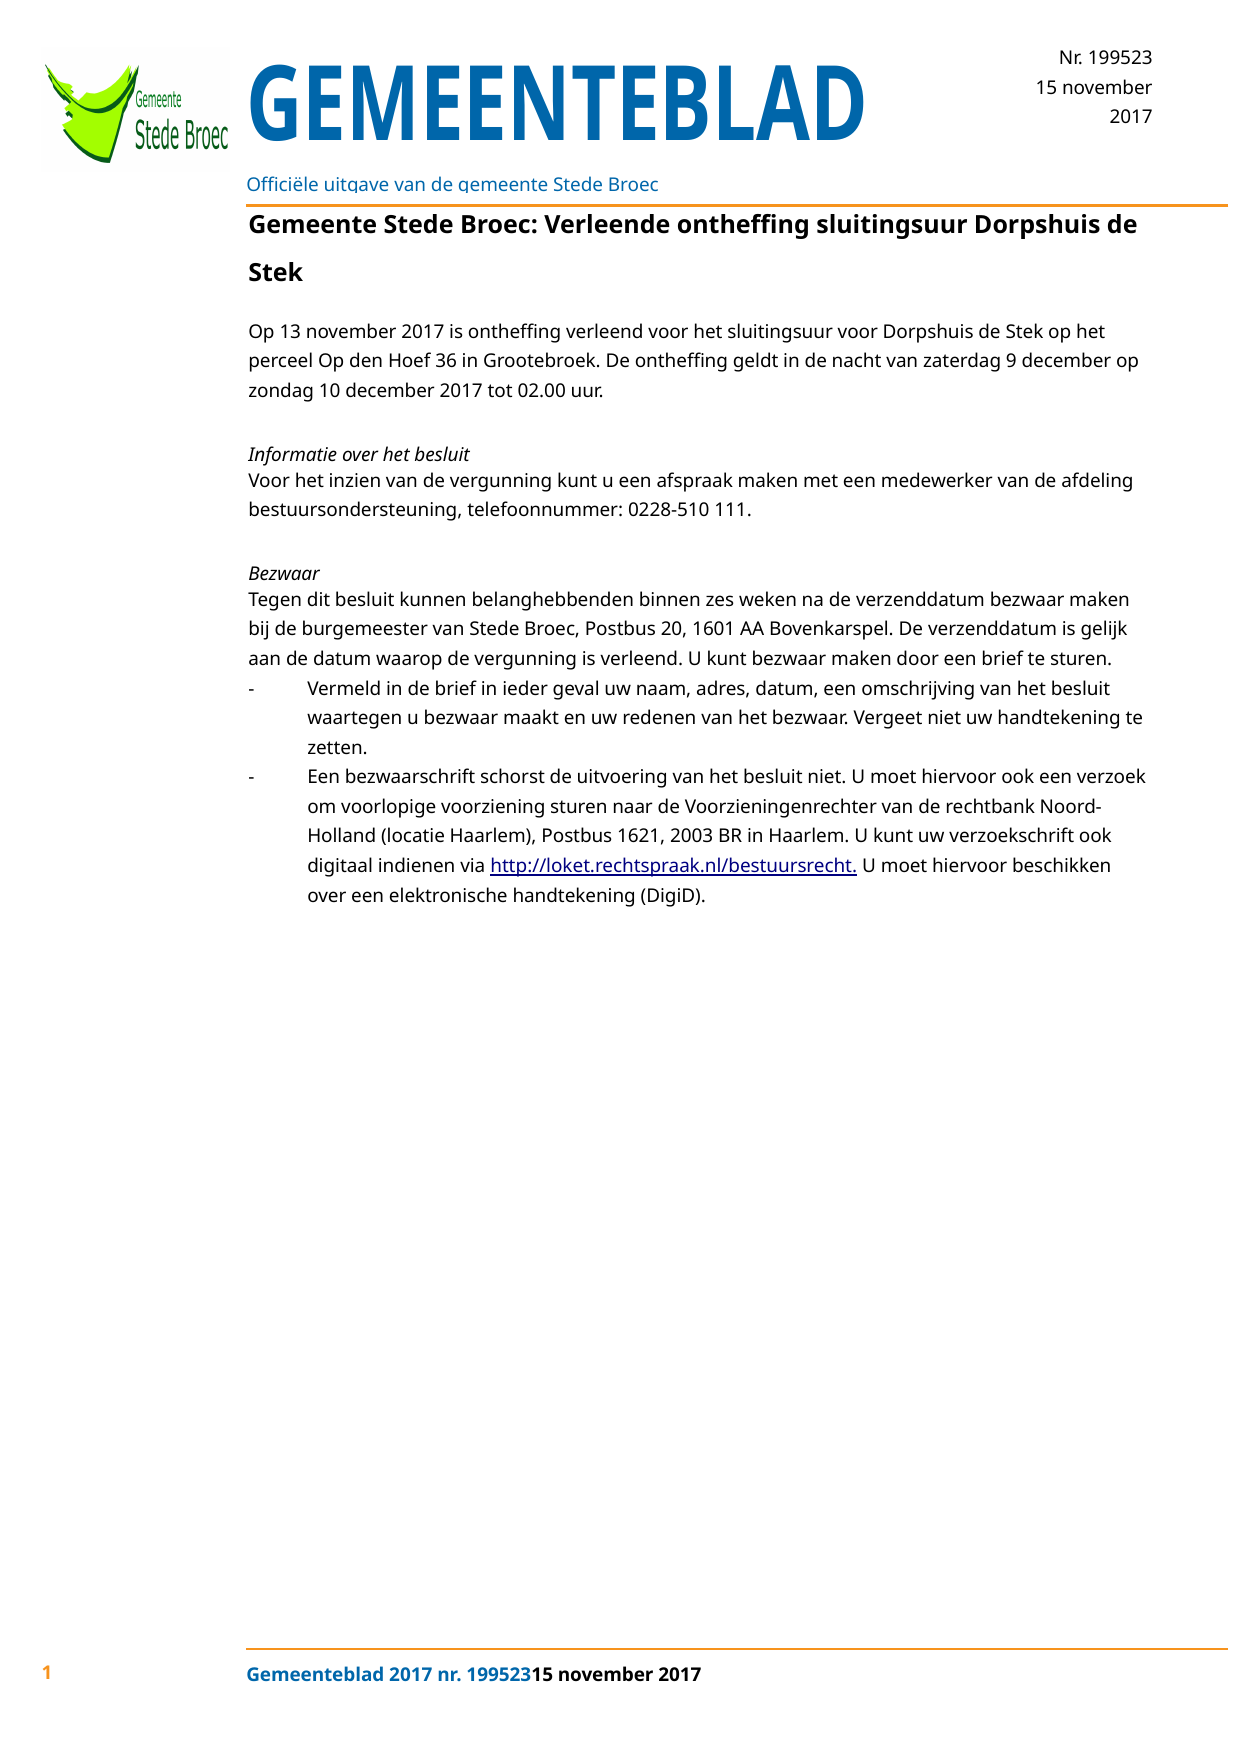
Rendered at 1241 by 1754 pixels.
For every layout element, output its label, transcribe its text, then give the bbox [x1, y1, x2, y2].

list Een bezwaarschrift schorst de uitvoering van het besluit niet. U moet hiervoor ook een verzoek om voorlopige voorziening sturen naar de Voorzieningenrechter van de rechtbank Noord-Holland (locatie Haarlem), Postbus 1621, 2003 BR in Haarlem. U kunt uw verzoekschrift ook digitaal indienen via http://loket.rechtspraak.nl/bestuursrecht. U moet hiervoor beschikken over een elektronische handtekening (DigiD). [248, 763, 1152, 908]
text Gemeente Stede Broec: Verleende ontheffing sluitingsuur Dorpshuis de Stek [248, 207, 1152, 288]
text Voor het inzien van de vergunning kunt u een afspraak maken met een medewerker van de afdeling bestuursondersteuning, telefoonnummer: 0228-510 111. [248, 467, 1152, 522]
list Vermeld in de brief in ieder geval uw naam, adres, datum, een omschrijving van het besluit waartegen u bezwaar maakt en uw redenen van het bezwaar. Vergeet niet uw handtekening te zetten. [248, 675, 1152, 760]
picture [41, 47, 231, 172]
text Bezwaar [248, 560, 1152, 586]
text Op 13 november 2017 is ontheffing verleend voor het sluitingsuur voor Dorpshuis de Stek op het perceel Op den Hoef 36 in Grootebroek. De ontheffing geldt in de nacht van zaterdag 9 december op zondag 10 december 2017 tot 02.00 uur. [248, 318, 1152, 403]
text Tegen dit besluit kunnen belanghebbenden binnen zes weken na de verzenddatum bezwaar maken bij de burgemeester van Stede Broec, Postbus 20, 1601 AA Bovenkarspel. De verzenddatum is gelijk aan de datum waarop de vergunning is verleend. U kunt bezwaar maken door een brief te sturen. [248, 586, 1152, 671]
text Informatie over het besluit [248, 441, 1152, 467]
